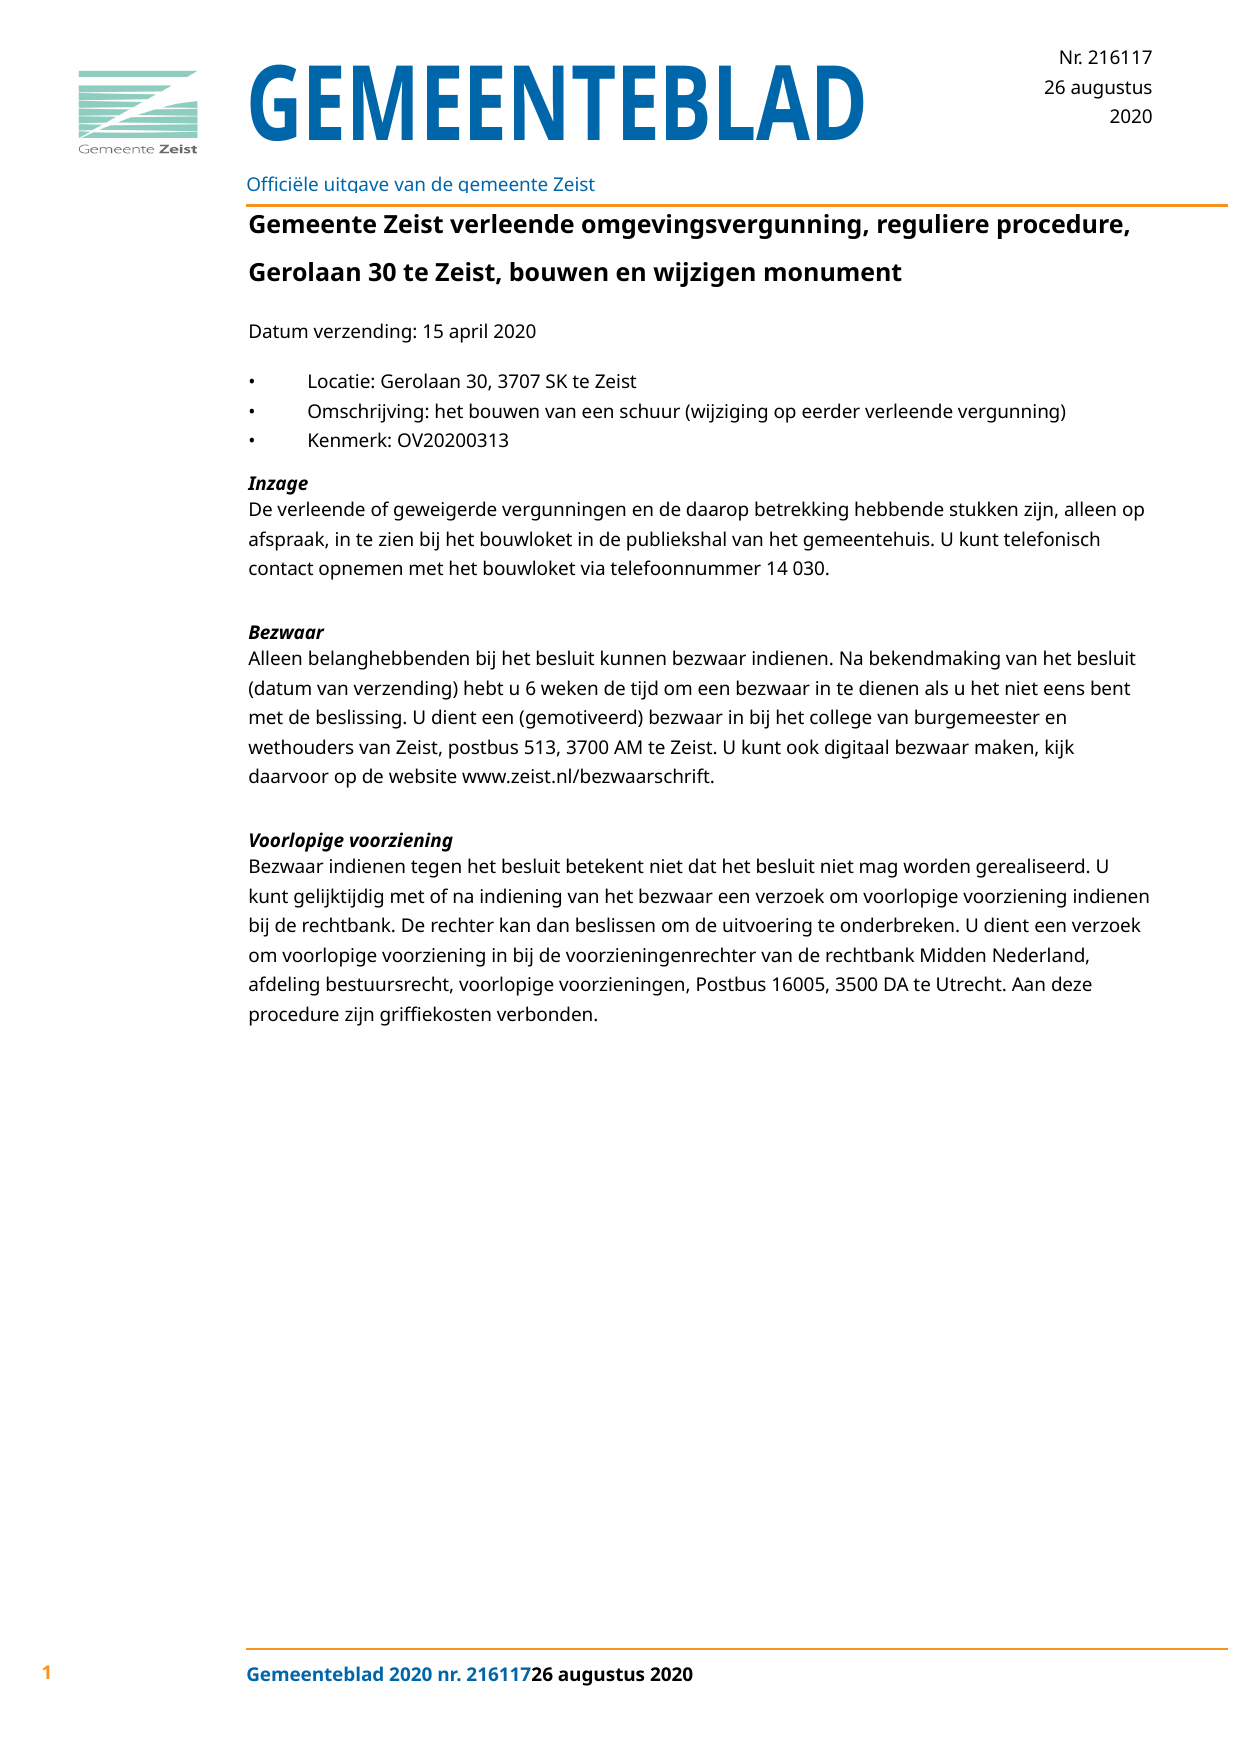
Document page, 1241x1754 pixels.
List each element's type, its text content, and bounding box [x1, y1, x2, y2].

text Gemeente Zeist verleende omgevingsvergunning, reguliere procedure, Gerolaan 30 te Zeist, bouwen en wijzigen monument [248, 207, 1152, 288]
picture [41, 47, 231, 172]
text Datum verzending: 15 april 2020 [248, 318, 1152, 344]
text Inzage [248, 471, 1152, 496]
text Voorlopige voorziening [248, 827, 1152, 853]
list Kenmerk: OV20200313 [248, 427, 1152, 453]
list Locatie: Gerolaan 30, 3707 SK te Zeist [248, 368, 1152, 394]
list Omschrijving: het bouwen van een schuur (wijziging op eerder verleende vergunning) [248, 398, 1152, 424]
text De verleende of geweigerde vergunningen en de daarop betrekking hebbende stukken zijn, alleen op afspraak, in te zien bij het bouwloket in de publiekshal van het gemeentehuis. U kunt telefonisch contact opnemen met het bouwloket via telefoonnummer 14 030. [248, 496, 1152, 581]
text Bezwaar [248, 619, 1152, 645]
text Bezwaar indienen tegen het besluit betekent niet dat het besluit niet mag worden gerealiseerd. U kunt gelijktijdig met of na indiening van het bezwaar een verzoek om voorlopige voorziening indienen bij de rechtbank. De rechter kan dan beslissen om de uitvoering te onderbreken. U dient een verzoek om voorlopige voorziening in bij de voorzieningenrechter van de rechtbank Midden Nederland, afdeling bestuursrecht, voorlopige voorzieningen, Postbus 16005, 3500 DA te Utrecht. Aan deze procedure zijn griffiekosten verbonden. [248, 853, 1152, 1027]
text Alleen belanghebbenden bij het besluit kunnen bezwaar indienen. Na bekendmaking van het besluit (datum van verzending) hebt u 6 weken de tijd om een bezwaar in te dienen als u het niet eens bent met de beslissing. U dient een (gemotiveerd) bezwaar in bij het college van burgemeester en wethouders van Zeist, postbus 513, 3700 AM te Zeist. U kunt ook digitaal bezwaar maken, kijk daarvoor op de website www.zeist.nl/bezwaarschrift. [248, 645, 1152, 789]
